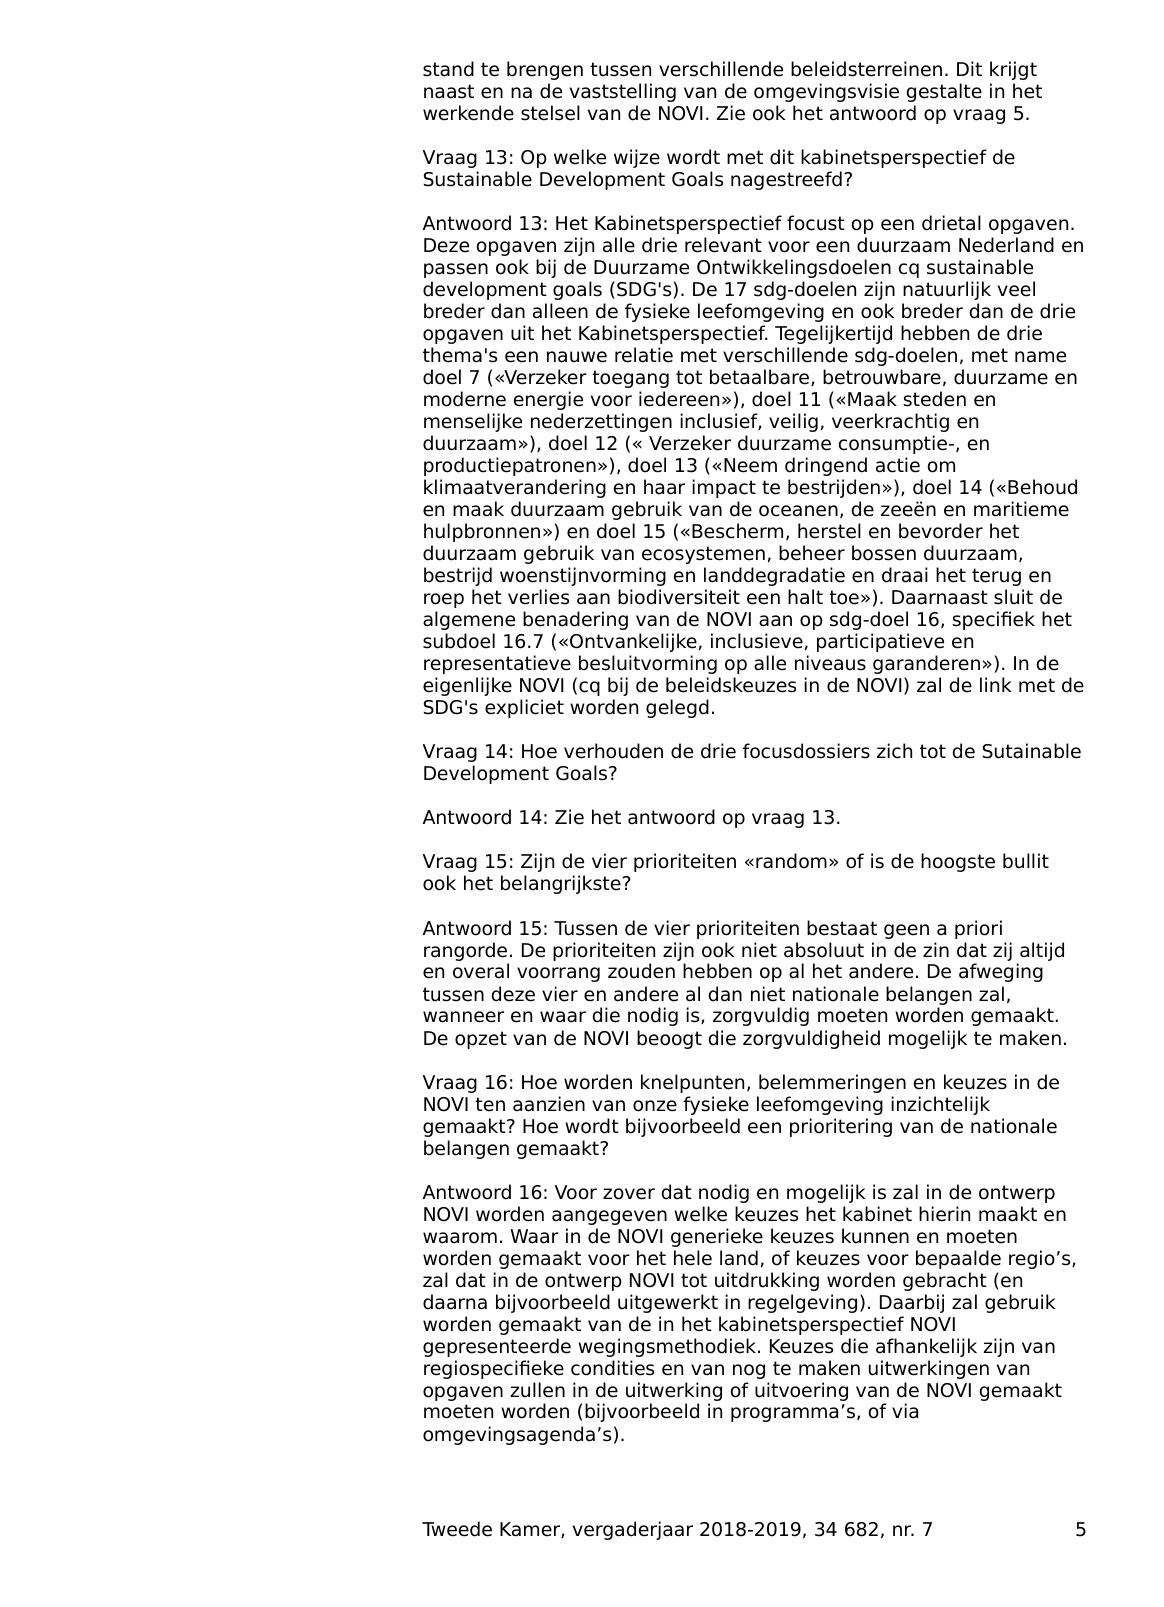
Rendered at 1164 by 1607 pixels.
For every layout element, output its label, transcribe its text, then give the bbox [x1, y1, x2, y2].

text Vraag 14: Hoe verhouden de drie focusdossiers zich tot de Sutainable Development Goals? [422, 741, 1087, 785]
text Vraag 16: Hoe worden knelpunten, belemmeringen en keuzes in de NOVI ten aanzien van onze fysieke leefomgeving inzichtelijk gemaakt? Hoe wordt bijvoorbeeld een prioritering van de nationale belangen gemaakt? [422, 1072, 1087, 1159]
text stand te brengen tussen verschillende beleidsterreinen. Dit krijgt naast en na de vaststelling van de omgevingsvisie gestalte in het werkende stelsel van de NOVI. Zie ook het antwoord op vraag 5. [422, 59, 1087, 125]
text Vraag 13: Op welke wijze wordt met dit kabinetsperspectief de Sustainable Development Goals nagestreefd? [422, 147, 1087, 191]
text Antwoord 13: Het Kabinetsperspectief focust op een drietal opgaven. Deze opgaven zijn alle drie relevant voor een duurzaam Nederland en passen ook bij de Duurzame Ontwikkelingsdoelen cq sustainable development goals (SDG's). De 17 sdg-doelen zijn natuurlijk veel breder dan alleen de fysieke leefomgeving en ook breder dan de drie opgaven uit het Kabinetsperspectief. Tegelijkertijd hebben de drie thema's een nauwe relatie met verschillende sdg-doelen, met name doel 7 («Verzeker toegang tot betaalbare, betrouwbare, duurzame en moderne energie voor iedereen»), doel 11 («Maak steden en menselijke nederzettingen inclusief, veilig, veerkrachtig en duurzaam»), doel 12 (« Verzeker duurzame consumptie-, en productiepatronen»), doel 13 («Neem dringend actie om klimaatverandering en haar impact te bestrijden»), doel 14 («Behoud en maak duurzaam gebruik van de oceanen, de zeeën en maritieme hulpbronnen») en doel 15 («Bescherm, herstel en bevorder het duurzaam gebruik van ecosystemen, beheer bossen duurzaam, bestrijd woenstijnvorming en landdegradatie en draai het terug en roep het verlies aan biodiversiteit een halt toe»). Daarnaast sluit de algemene benadering van de NOVI aan op sdg-doel 16, specifiek het subdoel 16.7 («Ontvankelijke, inclusieve, participatieve en representatieve besluitvorming op alle niveaus garanderen»). In de eigenlijke NOVI (cq bij de beleidskeuzes in de NOVI) zal de link met de SDG's expliciet worden gelegd. [422, 213, 1087, 719]
text Antwoord 14: Zie het antwoord op vraag 13. [422, 807, 1087, 829]
text Antwoord 15: Tussen de vier prioriteiten bestaat geen a priori rangorde. De prioriteiten zijn ook niet absoluut in de zin dat zij altijd en overal voorrang zouden hebben op al het andere. De afweging tussen deze vier en andere al dan niet nationale belangen zal, wanneer en waar die nodig is, zorgvuldig moeten worden gemaakt. De opzet van de NOVI beoogt die zorgvuldigheid mogelijk te maken. [422, 917, 1087, 1049]
text Vraag 15: Zijn de vier prioriteiten «random» of is de hoogste bullit ook het belangrijkste? [422, 851, 1087, 895]
text Antwoord 16: Voor zover dat nodig en mogelijk is zal in de ontwerp NOVI worden aangegeven welke keuzes het kabinet hierin maakt en waarom. Waar in de NOVI generieke keuzes kunnen en moeten worden gemaakt voor het hele land, of keuzes voor bepaalde regio’s, zal dat in de ontwerp NOVI tot uitdrukking worden gebracht (en daarna bijvoorbeeld uitgewerkt in regelgeving). Daarbij zal gebruik worden gemaakt van de in het kabinetsperspectief NOVI gepresenteerde wegingsmethodiek. Keuzes die afhankelijk zijn van regiospecifieke condities en van nog te maken uitwerkingen van opgaven zullen in de uitwerking of uitvoering van de NOVI gemaakt moeten worden (bijvoorbeeld in programma’s, of via omgevingsagenda’s). [422, 1182, 1087, 1445]
